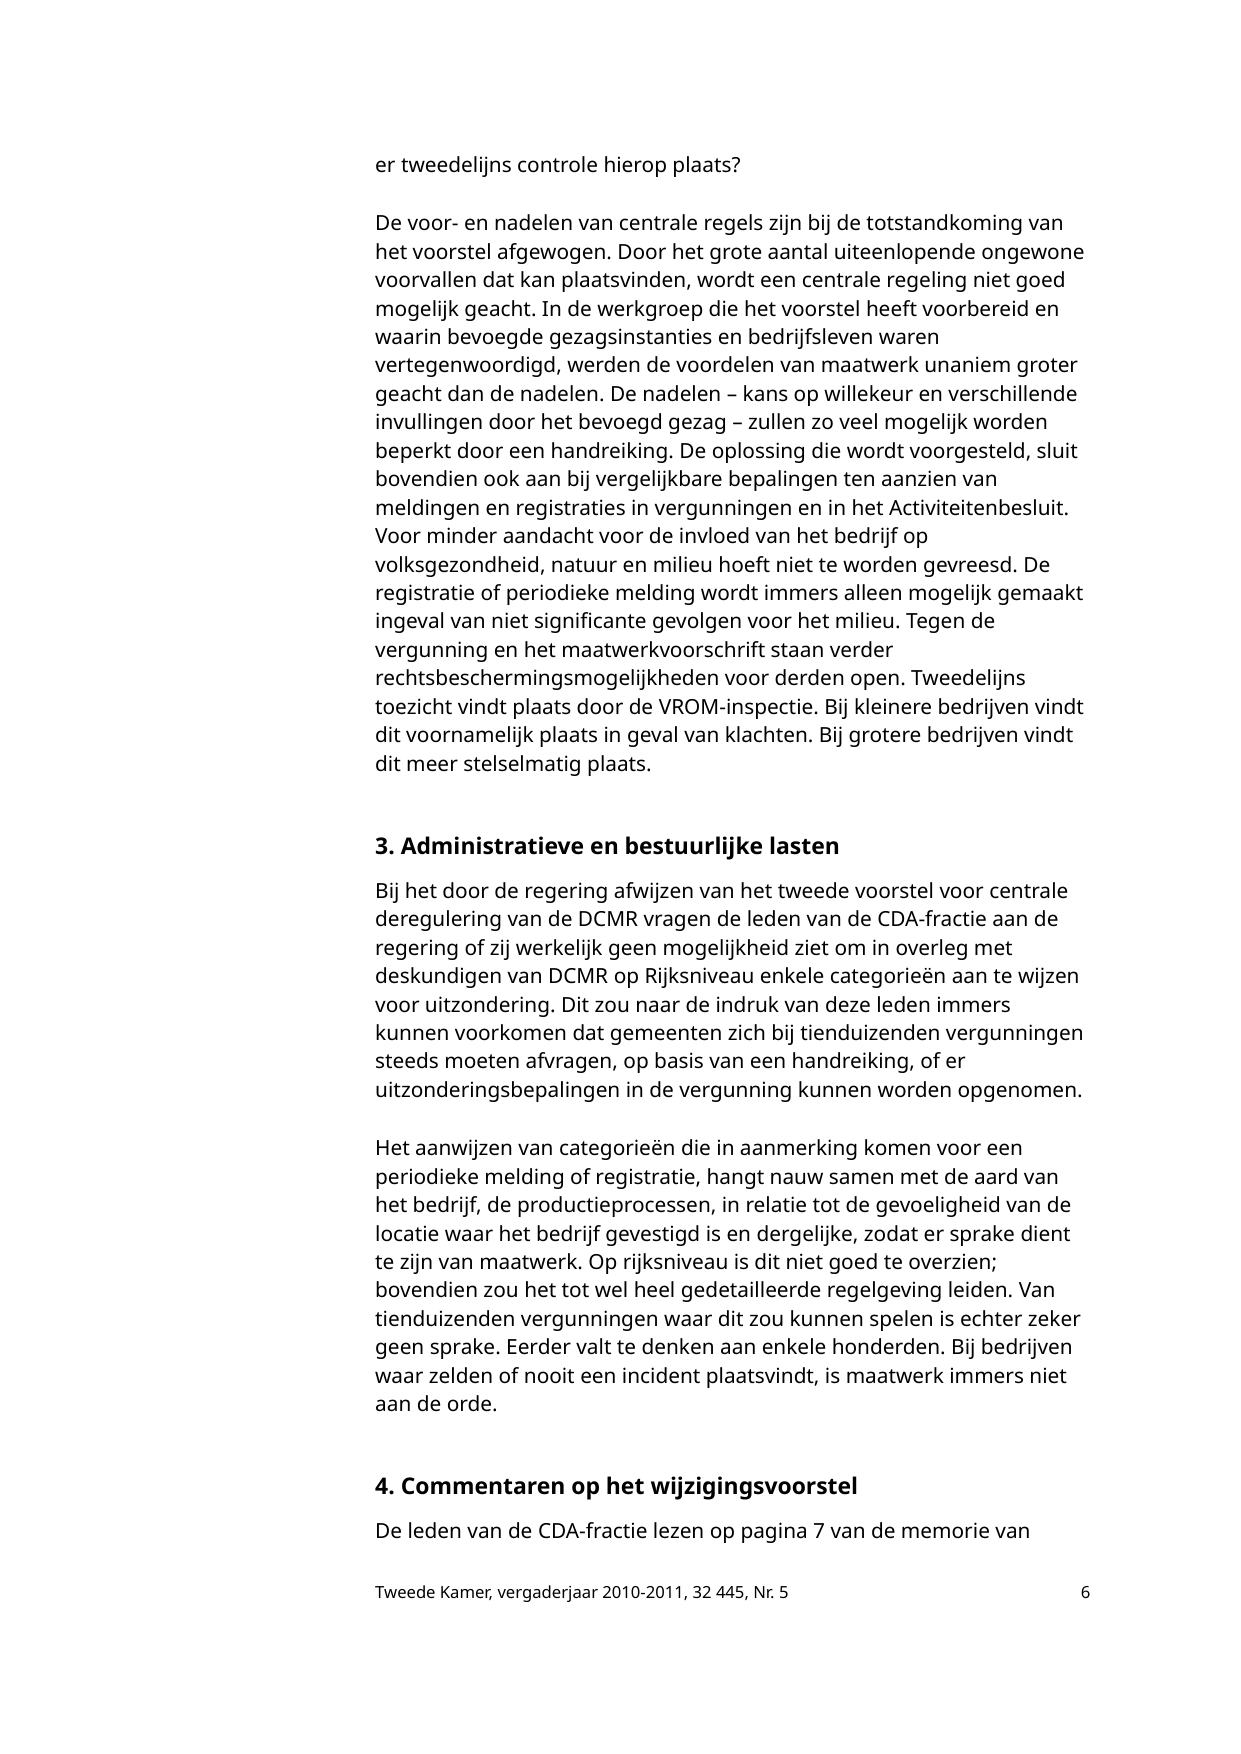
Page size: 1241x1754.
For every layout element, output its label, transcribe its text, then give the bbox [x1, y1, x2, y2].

subtitle 4. Commentaren op het wijzigingsvoorstel [375, 1470, 1090, 1502]
text Bij het door de regering afwijzen van het tweede voorstel voor centrale deregulering van de DCMR vragen de leden van de CDA-fractie aan de regering of zij werkelijk geen mogelijkheid ziet om in overleg met deskundigen van DCMR op Rijksniveau enkele categorieën aan te wijzen voor uitzondering. Dit zou naar de indruk van deze leden immers kunnen voorkomen dat gemeenten zich bij tienduizenden vergunningen steeds moeten afvragen, op basis van een handreiking, of er uitzonderingsbepalingen in de vergunning kunnen worden opgenomen. [375, 876, 1090, 1103]
text De leden van de CDA-fractie lezen op pagina 7 van de memorie van [375, 1517, 1090, 1545]
text Het aanwijzen van categorieën die in aanmerking komen voor een periodieke melding of registratie, hangt nauw samen met de aard van het bedrijf, de productieprocessen, in relatie tot de gevoeligheid van de locatie waar het bedrijf gevestigd is en dergelijke, zodat er sprake dient te zijn van maatwerk. Op rijksniveau is dit niet goed te overzien; bovendien zou het tot wel heel gedetailleerde regelgeving leiden. Van tienduizenden vergunningen waar dit zou kunnen spelen is echter zeker geen sprake. Eerder valt te denken aan enkele honderden. Bij bedrijven waar zelden of nooit een incident plaatsvindt, is maatwerk immers niet aan de orde. [375, 1133, 1090, 1418]
text De voor- en nadelen van centrale regels zijn bij de totstandkoming van het voorstel afgewogen. Door het grote aantal uiteenlopende ongewone voorvallen dat kan plaatsvinden, wordt een centrale regeling niet goed mogelijk geacht. In de werkgroep die het voorstel heeft voorbereid en waarin bevoegde gezagsinstanties en bedrijfsleven waren vertegenwoordigd, werden de voordelen van maatwerk unaniem groter geacht dan de nadelen. De nadelen – kans op willekeur en verschillende invullingen door het bevoegd gezag – zullen zo veel mogelijk worden beperkt door een handreiking. De oplossing die wordt voorgesteld, sluit bovendien ook aan bij vergelijkbare bepalingen ten aanzien van meldingen en registraties in vergunningen en in het Activiteitenbesluit. Voor minder aandacht voor de invloed van het bedrijf op volksgezondheid, natuur en milieu hoeft niet te worden gevreesd. De registratie of periodieke melding wordt immers alleen mogelijk gemaakt ingeval van niet significante gevolgen voor het milieu. Tegen de vergunning en het maatwerkvoorschrift staan verder rechtsbeschermingsmogelijkheden voor derden open. Tweedelijns toezicht vindt plaats door de VROM-inspectie. Bij kleinere bedrijven vindt dit voornamelijk plaats in geval van klachten. Bij grotere bedrijven vindt dit meer stelselmatig plaats. [375, 208, 1090, 777]
text er tweedelijns controle hierop plaats? [375, 150, 1090, 178]
subtitle 3. Administratieve en bestuurlijke lasten [375, 830, 1090, 861]
